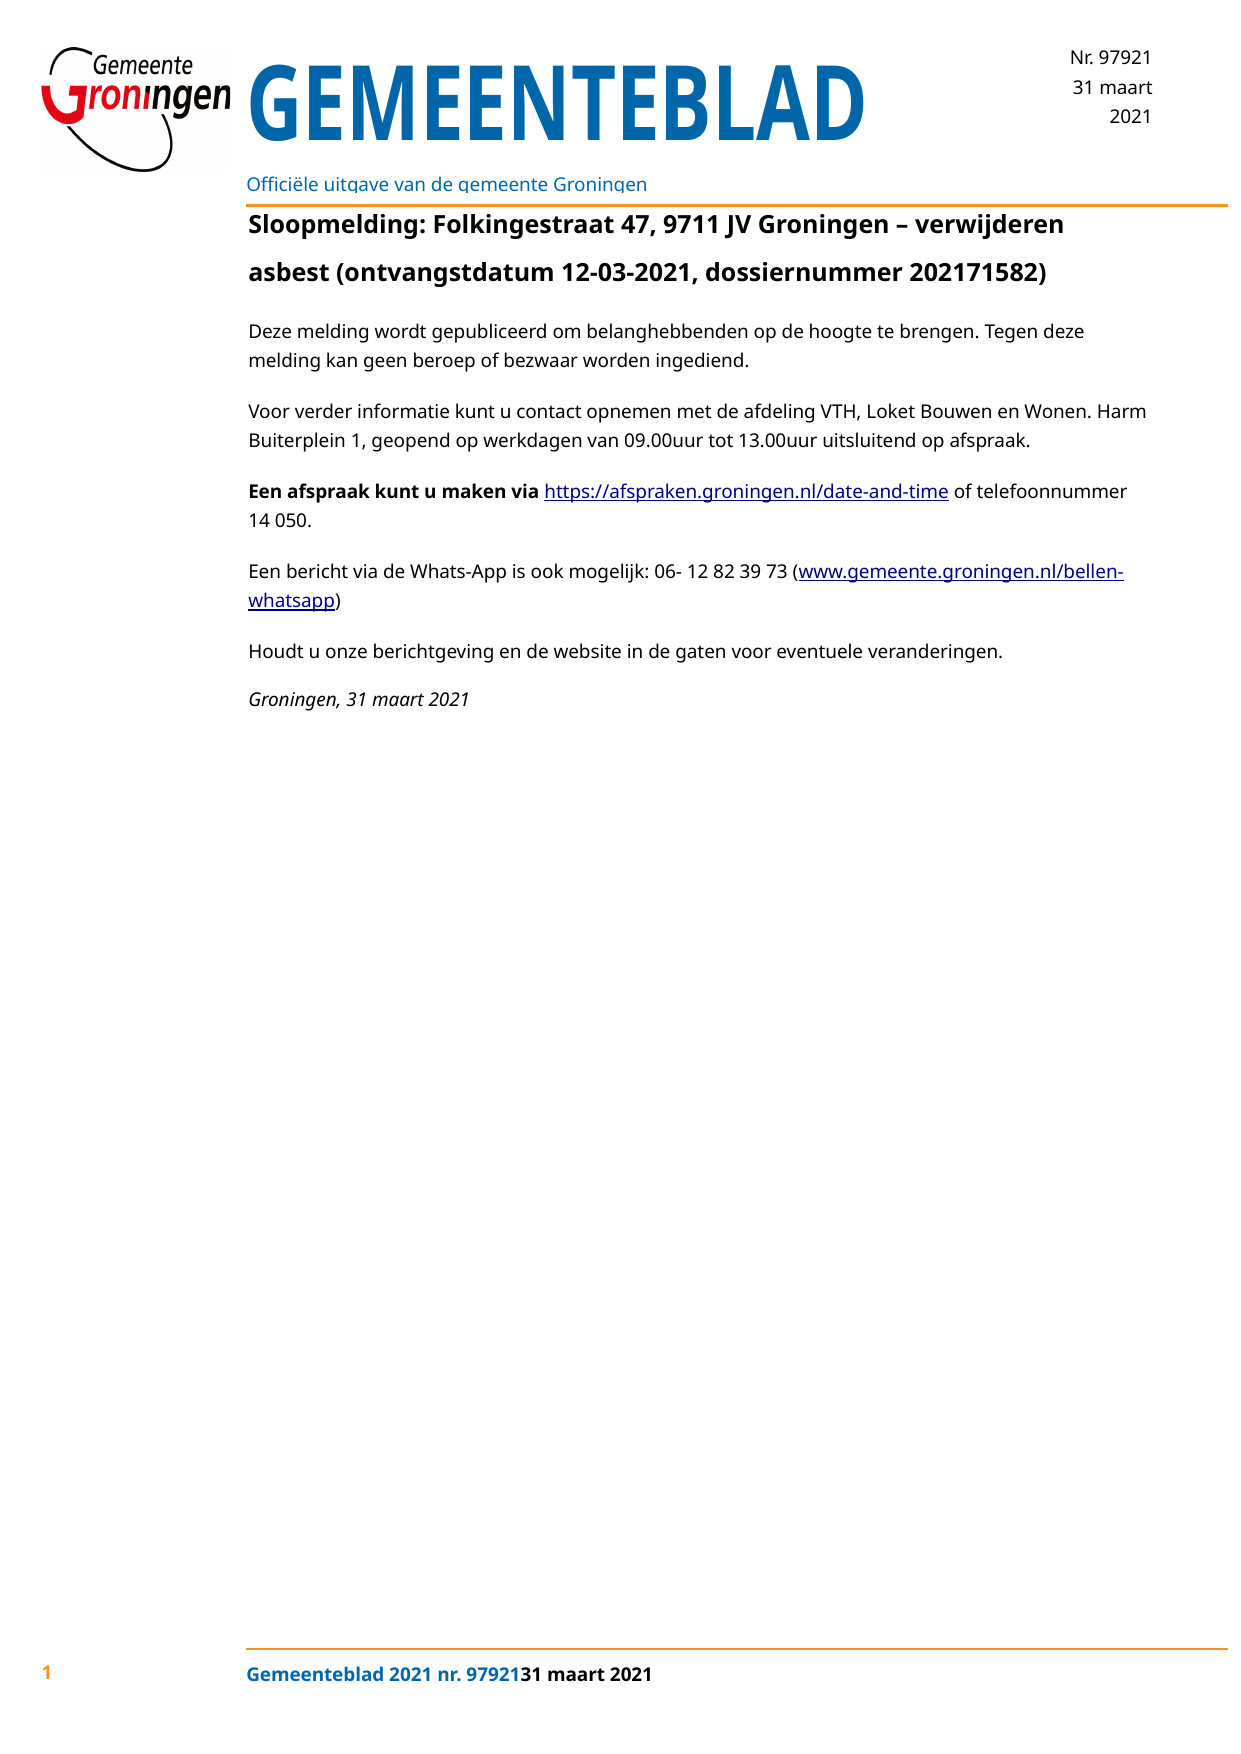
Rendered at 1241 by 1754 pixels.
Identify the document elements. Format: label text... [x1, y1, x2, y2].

text Groningen, 31 maart 2021 [248, 686, 1152, 711]
text Voor verder informatie kunt u contact opnemen met de afdeling VTH, Loket Bouwen en Wonen. Harm Buiterplein 1, geopend op werkdagen van 09.00uur tot 13.00uur uitsluitend op afspraak. [248, 398, 1152, 453]
picture [41, 47, 231, 172]
text Een bericht via de Whats-App is ook mogelijk: 06- 12 82 39 73 (www.gemeente.groningen.nl/bellen-whatsapp) [248, 558, 1152, 613]
text Sloopmelding: Folkingestraat 47, 9711 JV Groningen – verwijderen asbest (ontvangstdatum 12-03-2021, dossiernummer 202171582) [248, 207, 1152, 288]
text Houdt u onze berichtgeving en de website in de gaten voor eventuele veranderingen. [248, 638, 1152, 664]
text Een afspraak kunt u maken via https://afspraken.groningen.nl/date-and-time of telefoonnummer 14 050. [248, 478, 1152, 533]
text Deze melding wordt gepubliceerd om belanghebbenden op de hoogte te brengen. Tegen deze melding kan geen beroep of bezwaar worden ingediend. [248, 318, 1152, 373]
